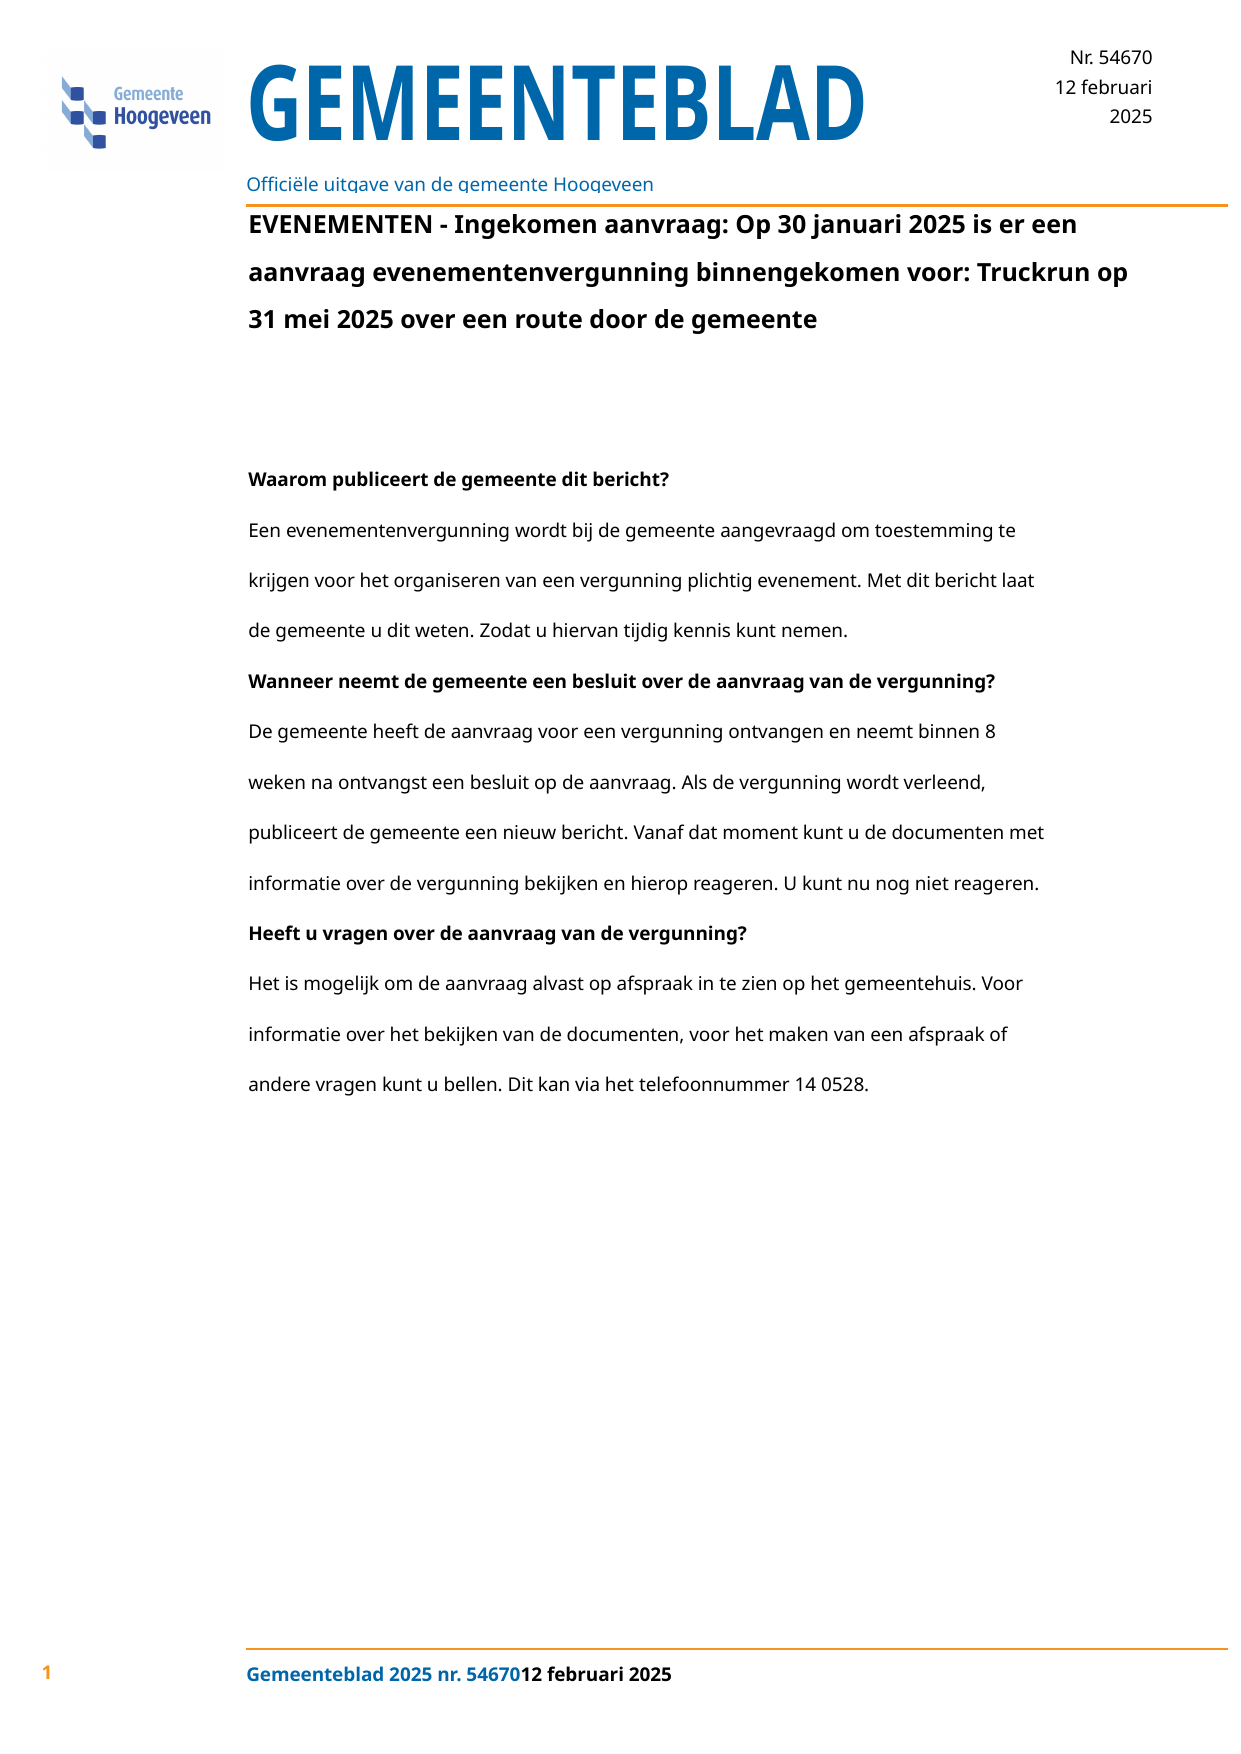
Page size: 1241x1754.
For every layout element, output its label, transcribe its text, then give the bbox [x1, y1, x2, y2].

text EVENEMENTEN - Ingekomen aanvraag: Op 30 januari 2025 is er een aanvraag evenementenvergunning binnengekomen voor: Truckrun op 31 mei 2025 over een route door de gemeente [248, 207, 1152, 336]
text Waarom publiceert de gemeente dit bericht? [248, 466, 1152, 492]
text Het is mogelijk om de aanvraag alvast op afspraak in te zien op het gemeentehuis. Voor [248, 971, 1152, 996]
text publiceert de gemeente een nieuw bericht. Vanaf dat moment kunt u de documenten met [248, 819, 1152, 845]
text De gemeente heeft de aanvraag voor een vergunning ontvangen en neemt binnen 8 [248, 718, 1152, 744]
text Wanneer neemt de gemeente een besluit over de aanvraag van de vergunning? [248, 668, 1152, 694]
text krijgen voor het organiseren van een vergunning plichtig evenement. Met dit bericht laat [248, 567, 1152, 593]
text de gemeente u dit weten. Zodat u hiervan tijdig kennis kunt nemen. [248, 618, 1152, 643]
text andere vragen kunt u bellen. Dit kan via het telefoonnummer 14 0528. [248, 1071, 1152, 1097]
text informatie over de vergunning bekijken en hierop reageren. U kunt nu nog niet reageren. [248, 870, 1152, 895]
picture [41, 47, 231, 172]
text Heeft u vragen over de aanvraag van de vergunning? [248, 920, 1152, 946]
text Een evenementenvergunning wordt bij de gemeente aangevraagd om toestemming te [248, 517, 1152, 542]
text weken na ontvangst een besluit op de aanvraag. Als de vergunning wordt verleend, [248, 769, 1152, 794]
text informatie over het bekijken van de documenten, voor het maken van een afspraak of [248, 1021, 1152, 1047]
